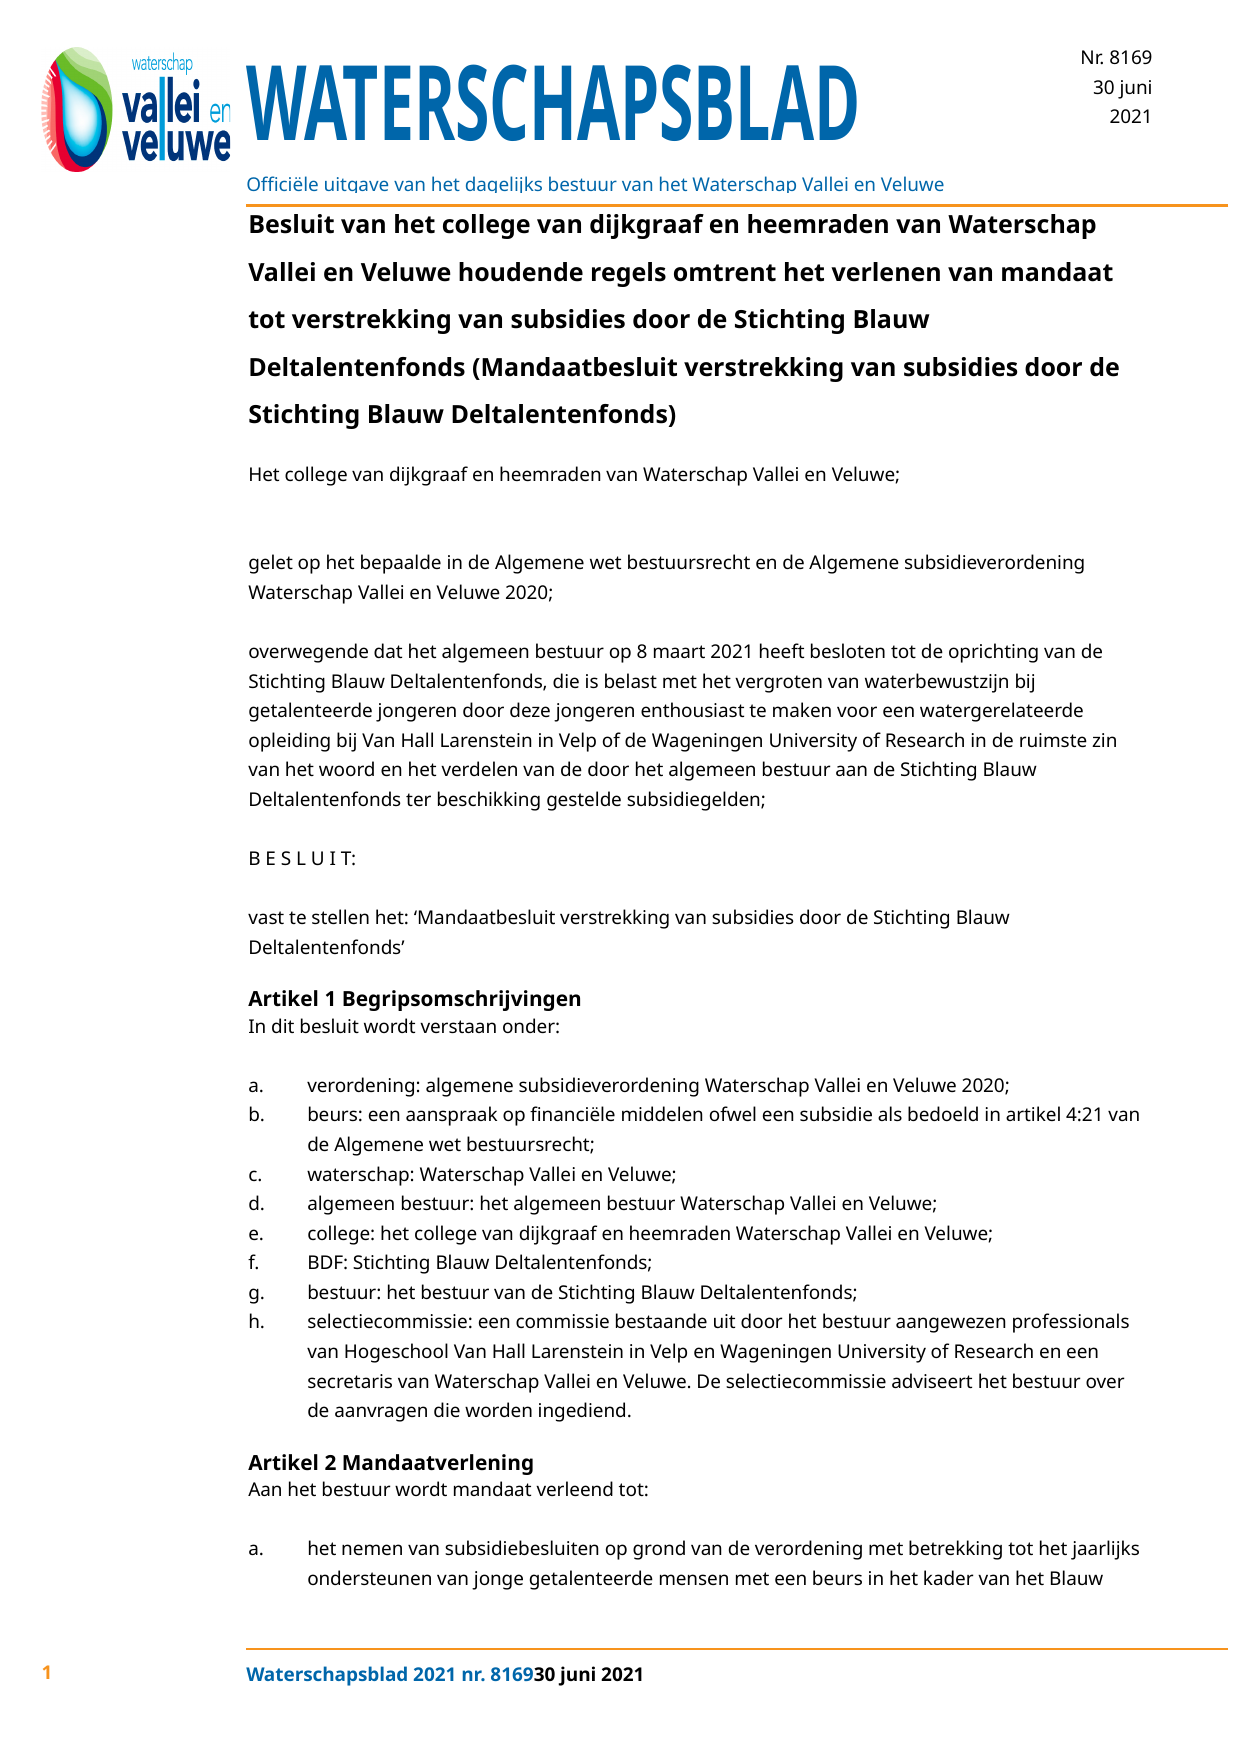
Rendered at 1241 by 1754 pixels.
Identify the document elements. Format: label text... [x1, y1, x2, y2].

text vast te stellen het: ‘Mandaatbesluit verstrekking van subsidies door de Stichting Blauw Deltalentenfonds’ [248, 904, 1152, 960]
text Artikel 1 Begripsomschrijvingen [248, 984, 1152, 1013]
list BDF: Stichting Blauw Deltalentenfonds; [248, 1249, 1152, 1275]
list verordening: algemene subsidieverordening Waterschap Vallei en Veluwe 2020; [248, 1072, 1152, 1098]
list waterschap: Waterschap Vallei en Veluwe; [248, 1161, 1152, 1187]
text B E S L U I T: [248, 845, 1152, 871]
list het nemen van subsidiebesluiten op grond van de verordening met betrekking tot het jaarlijks ondersteunen van jonge getalenteerde mensen met een beurs in het kader van het Blauw [248, 1536, 1152, 1591]
list algemeen bestuur: het algemeen bestuur Waterschap Vallei en Veluwe; [248, 1190, 1152, 1216]
text Artikel 2 Mandaatverlening [248, 1448, 1152, 1476]
text gelet op het bepaalde in de Algemene wet bestuursrecht en de Algemene subsidieverordening Waterschap Vallei en Veluwe 2020; [248, 549, 1152, 605]
text Aan het bestuur wordt mandaat verleend tot: [248, 1476, 1152, 1502]
text In dit besluit wordt verstaan onder: [248, 1013, 1152, 1039]
text Het college van dijkgraaf en heemraden van Waterschap Vallei en Veluwe; [248, 461, 1152, 486]
list college: het college van dijkgraaf en heemraden Waterschap Vallei en Veluwe; [248, 1220, 1152, 1246]
list bestuur: het bestuur van de Stichting Blauw Deltalentenfonds; [248, 1279, 1152, 1305]
picture [41, 47, 231, 172]
text overwegende dat het algemeen bestuur op 8 maart 2021 heeft besloten tot de oprichting van de Stichting Blauw Deltalentenfonds, die is belast met het vergroten van waterbewustzijn bij getalenteerde jongeren door deze jongeren enthousiast te maken voor een watergerelateerde opleiding bij Van Hall Larenstein in Velp of de Wageningen University of Research in de ruimste zin van het woord en het verdelen van de door het algemeen bestuur aan de Stichting Blauw Deltalentenfonds ter beschikking gestelde subsidiegelden; [248, 638, 1152, 812]
text Besluit van het college van dijkgraaf en heemraden van Waterschap Vallei en Veluwe houdende regels omtrent het verlenen van mandaat tot verstrekking van subsidies door de Stichting Blauw Deltalentenfonds (Mandaatbesluit verstrekking van subsidies door de Stichting Blauw Deltalentenfonds) [248, 207, 1152, 431]
list selectiecommissie: een commissie bestaande uit door het bestuur aangewezen professionals van Hogeschool Van Hall Larenstein in Velp en Wageningen University of Research en een secretaris van Waterschap Vallei en Veluwe. De selectiecommissie adviseert het bestuur over de aanvragen die worden ingediend. [248, 1309, 1152, 1423]
list beurs: een aanspraak op financiële middelen ofwel een subsidie als bedoeld in artikel 4:21 van de Algemene wet bestuursrecht; [248, 1102, 1152, 1157]
